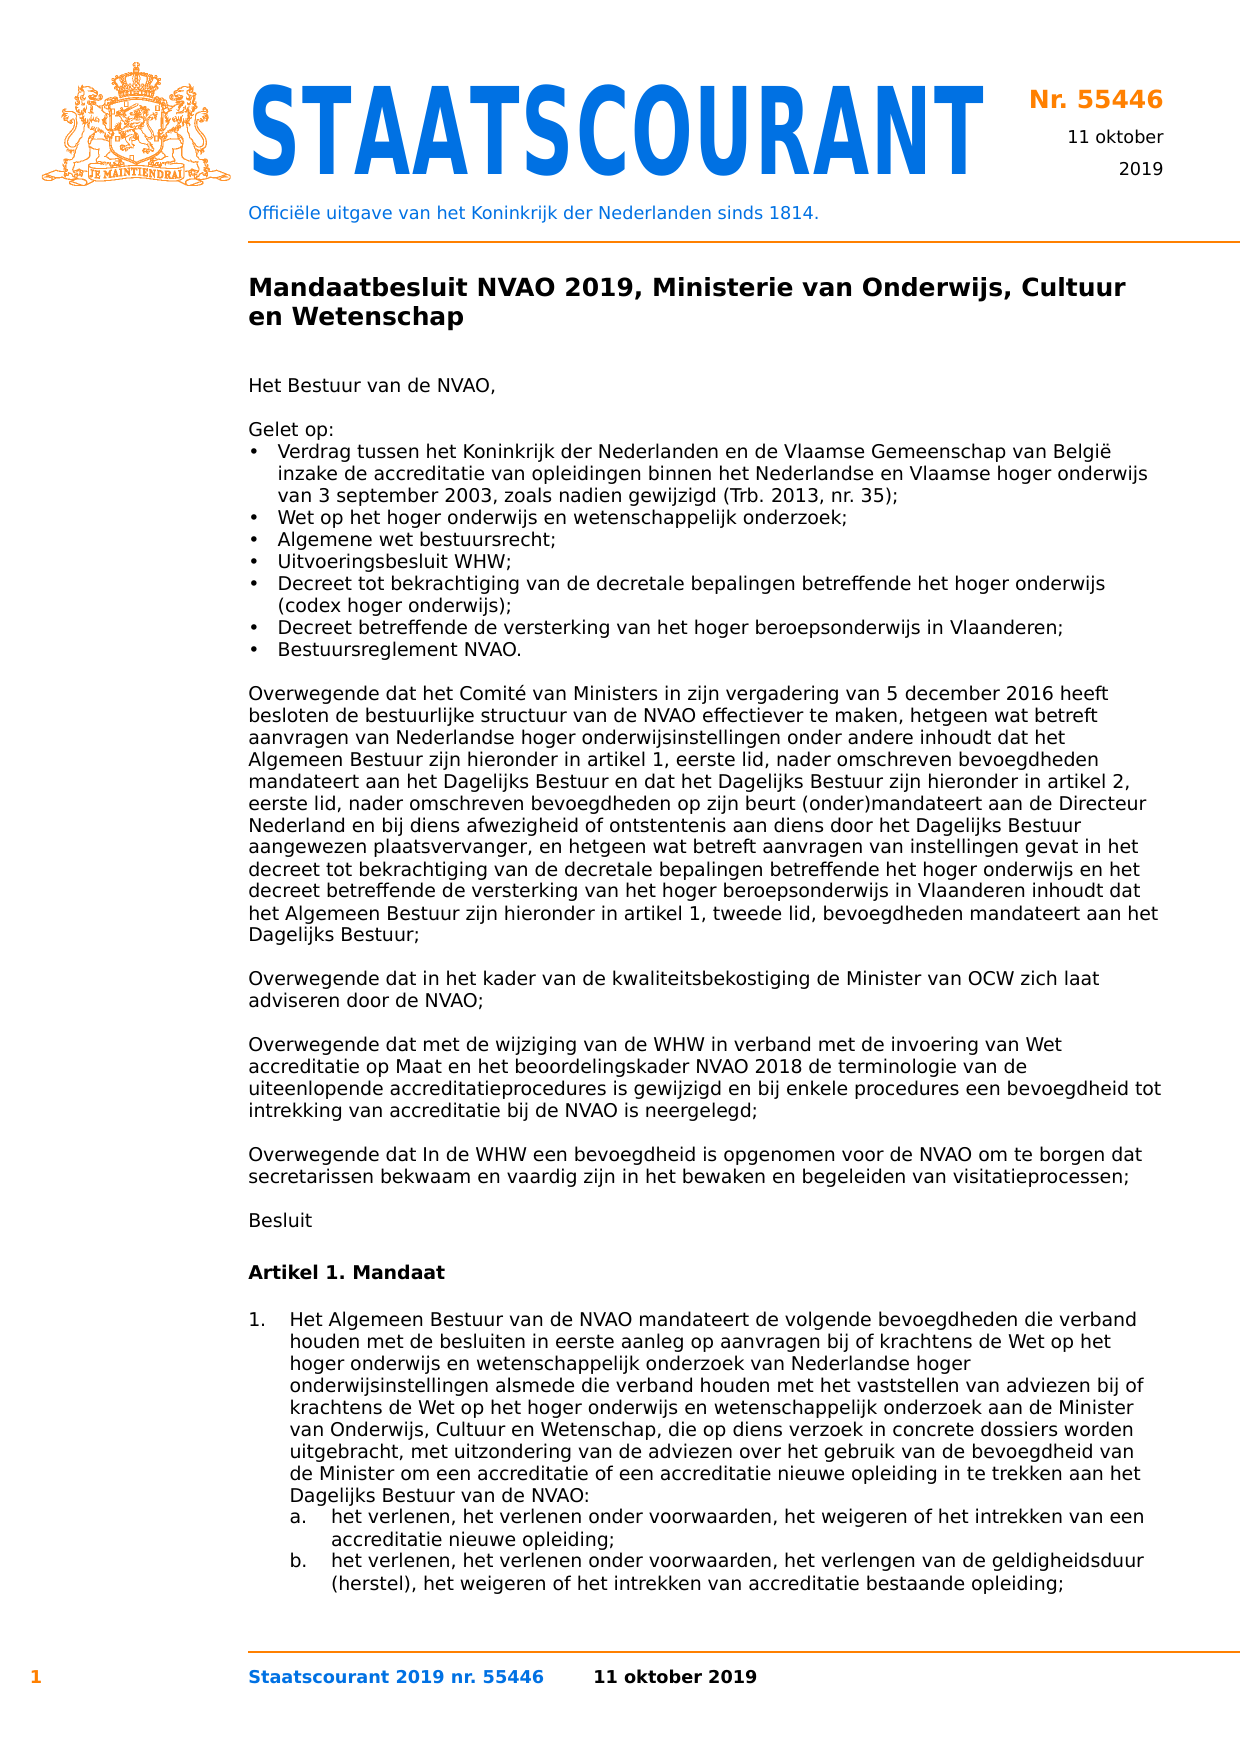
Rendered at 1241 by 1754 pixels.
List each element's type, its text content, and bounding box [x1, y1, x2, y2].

text • Uitvoeringsbesluit WHW; [248, 551, 1163, 573]
text • Decreet betreffende de versterking van het hoger beroepsonderwijs in Vlaanderen; [248, 617, 1163, 639]
table_header STAATSCOURANT [248, 62, 998, 203]
text a. het verlenen, het verlenen onder voorwaarden, het weigeren of het intrekken van een accreditatie nieuwe opleiding; [289, 1506, 1163, 1550]
text • Verdrag tussen het Koninkrijk der Nederlanden en de Vlaamse Gemeenschap van België inzake de accreditatie van opleidingen binnen het Nederlandse en Vlaamse hoger onderwijs van 3 september 2003, zoals nadien gewijzigd (Trb. 2013, nr. 35); [248, 441, 1163, 507]
text • Algemene wet bestuursrecht; [248, 529, 1163, 551]
table_header Nr. 55446 [998, 62, 1240, 121]
table_cell 2019 [998, 153, 1240, 203]
text Het Bestuur van de NVAO, [248, 375, 1163, 397]
table_cell 11 oktober [998, 121, 1240, 153]
text • Bestuursreglement NVAO. [248, 639, 1163, 661]
text 1. Het Algemeen Bestuur van de NVAO mandateert de volgende bevoegdheden die verband houden met de besluiten in eerste aanleg op aanvragen bij of krachtens de Wet op het hoger onderwijs en wetenschappelijk onderzoek van Nederlandse hoger onderwijsinstellingen alsmede die verband houden met het vaststellen van adviezen bij of krachtens de Wet op het hoger onderwijs en wetenschappelijk onderzoek aan de Minister van Onderwijs, Cultuur en Wetenschap, die op diens verzoek in concrete dossiers worden uitgebracht, met uitzondering van de adviezen over het gebruik van de bevoegdheid van de Minister om een accreditatie of een accreditatie nieuwe opleiding in te trekken aan het Dagelijks Bestuur van de NVAO: [248, 1309, 1163, 1506]
text Gelet op: [248, 419, 1163, 441]
text b. het verlenen, het verlenen onder voorwaarden, het verlengen van de geldigheidsduur (herstel), het weigeren of het intrekken van accreditatie bestaande opleiding; [289, 1550, 1163, 1594]
text Overwegende dat met de wijziging van de WHW in verband met de invoering van Wet accreditatie op Maat en het beoordelingskader NVAO 2018 de terminologie van de uiteenlopende accreditatieprocedures is gewijzigd en bij enkele procedures een bevoegdheid tot intrekking van accreditatie bij de NVAO is neergelegd; [248, 1034, 1163, 1122]
table_header [25, 62, 248, 241]
subtitle Mandaatbesluit NVAO 2019, Ministerie van Onderwijs, Cultuur en Wetenschap [248, 273, 1163, 331]
text • Decreet tot bekrachtiging van de decretale bepalingen betreffende het hoger onderwijs (codex hoger onderwijs); [248, 573, 1163, 617]
text Besluit [248, 1210, 1163, 1232]
text • Wet op het hoger onderwijs en wetenschappelijk onderzoek; [248, 507, 1163, 529]
picture [41, 62, 231, 186]
text Overwegende dat in het kader van de kwaliteitsbekostiging de Minister van OCW zich laat adviseren door de NVAO; [248, 968, 1163, 1012]
subtitle Artikel 1. Mandaat [248, 1262, 1163, 1284]
text Overwegende dat In de WHW een bevoegdheid is opgenomen voor de NVAO om te borgen dat secretarissen bekwaam en vaardig zijn in het bewaken en begeleiden van visitatieprocessen; [248, 1144, 1163, 1188]
text Overwegende dat het Comité van Ministers in zijn vergadering van 5 december 2016 heeft besloten de bestuurlijke structuur van de NVAO effectiever te maken, hetgeen wat betreft aanvragen van Nederlandse hoger onderwijsinstellingen onder andere inhoudt dat het Algemeen Bestuur zijn hieronder in artikel 1, eerste lid, nader omschreven bevoegdheden mandateert aan het Dagelijks Bestuur en dat het Dagelijks Bestuur zijn hieronder in artikel 2, eerste lid, nader omschreven bevoegdheden op zijn beurt (onder)mandateert aan de Directeur Nederland en bij diens afwezigheid of ontstentenis aan diens door het Dagelijks Bestuur aangewezen plaatsvervanger, en hetgeen wat betreft aanvragen van instellingen gevat in het decreet tot bekrachtiging van de decretale bepalingen betreffende het hoger onderwijs en het decreet betreffende de versterking van het hoger beroepsonderwijs in Vlaanderen inhoudt dat het Algemeen Bestuur zijn hieronder in artikel 1, tweede lid, bevoegdheden mandateert aan het Dagelijks Bestuur; [248, 683, 1163, 946]
table_cell Officiële uitgave van het Koninkrijk der Nederlanden sinds 1814. [248, 203, 1240, 241]
